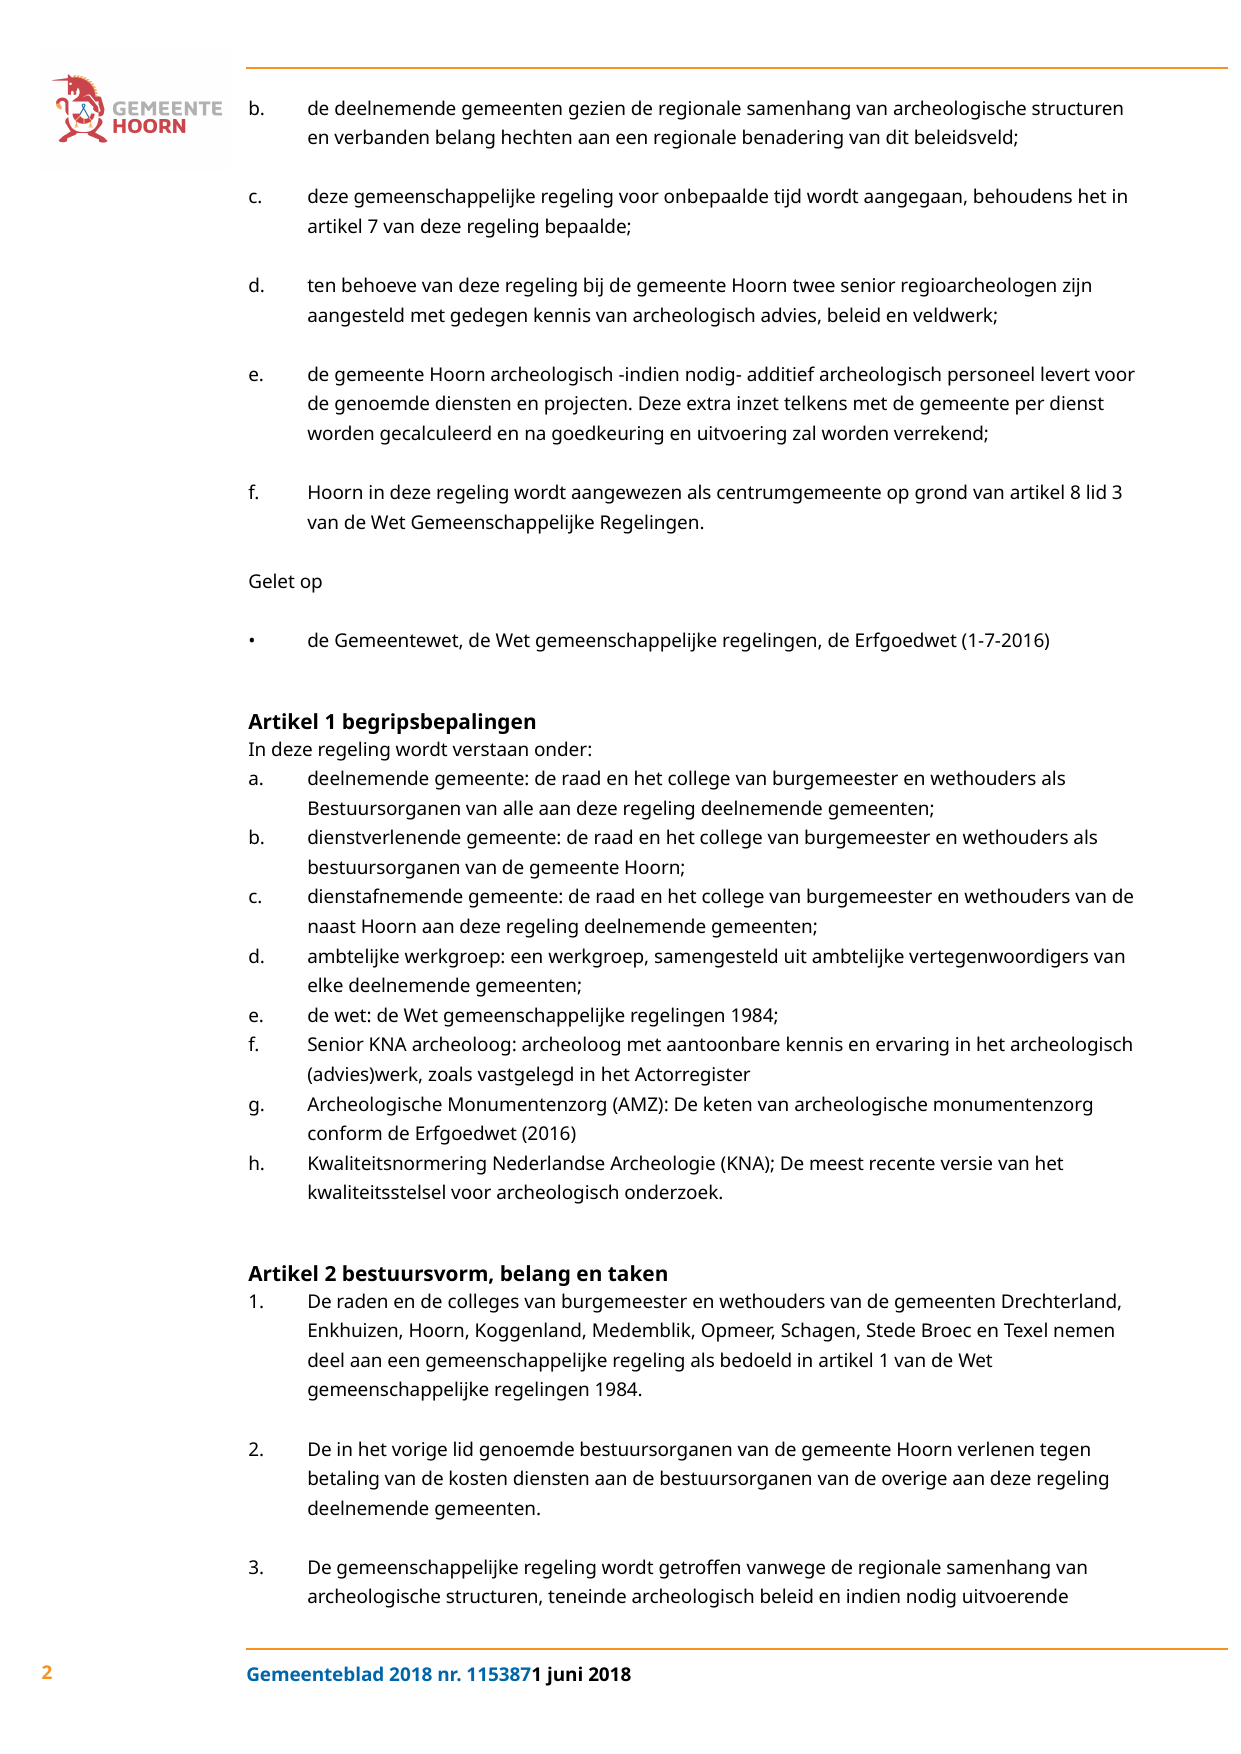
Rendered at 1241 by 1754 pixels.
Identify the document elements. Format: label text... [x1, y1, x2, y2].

list Kwaliteitsnormering Nederlandse Archeologie (KNA); De meest recente versie van het kwaliteitsstelsel voor archeologisch onderzoek. [248, 1150, 1152, 1205]
list dienstafnemende gemeente: de raad en het college van burgemeester en wethouders van de naast Hoorn aan deze regeling deelnemende gemeenten; [248, 884, 1152, 939]
list De gemeenschappelijke regeling wordt getroffen vanwege de regionale samenhang van archeologische structuren, teneinde archeologisch beleid en indien nodig uitvoerende [248, 1554, 1152, 1609]
list de Gemeentewet, de Wet gemeenschappelijke regelingen, de Erfgoedwet (1-7-2016) [248, 627, 1152, 653]
list deelnemende gemeente: de raad en het college van burgemeester en wethouders als Bestuursorganen van alle aan deze regeling deelnemende gemeenten; [248, 765, 1152, 821]
text In deze regeling wordt verstaan onder: [248, 736, 1152, 761]
list dienstverlenende gemeente: de raad en het college van burgemeester en wethouders als bestuursorganen van de gemeente Hoorn; [248, 824, 1152, 880]
list deze gemeenschappelijke regeling voor onbepaalde tijd wordt aangegaan, behoudens het in artikel 7 van deze regeling bepaalde; [248, 183, 1152, 239]
list de gemeente Hoorn archeologisch -indien nodig- additief archeologisch personeel levert voor de genoemde diensten en projecten. Deze extra inzet telkens met de gemeente per dienst worden gecalculeerd en na goedkeuring en uitvoering zal worden verrekend; [248, 361, 1152, 446]
picture [41, 47, 231, 172]
list De raden en de colleges van burgemeester en wethouders van de gemeenten Drechterland, Enkhuizen, Hoorn, Koggenland, Medemblik, Opmeer, Schagen, Stede Broec en Texel nemen deel aan een gemeenschappelijke regeling als bedoeld in artikel 1 van de Wet gemeenschappelijke regelingen 1984. [248, 1288, 1152, 1402]
list Senior KNA archeoloog: archeoloog met aantoonbare kennis en ervaring in het archeologisch (advies)werk, zoals vastgelegd in het Actorregister [248, 1032, 1152, 1087]
list Archeologische Monumentenzorg (AMZ): De keten van archeologische monumentenzorg conform de Erfgoedwet (2016) [248, 1091, 1152, 1146]
text Gelet op [248, 568, 1152, 594]
list ambtelijke werkgroep: een werkgroep, samengesteld uit ambtelijke vertegenwoordigers van elke deelnemende gemeenten; [248, 943, 1152, 998]
list ten behoeve van deze regeling bij de gemeente Hoorn twee senior regioarcheologen zijn aangesteld met gedegen kennis van archeologisch advies, beleid en veldwerk; [248, 272, 1152, 328]
list de deelnemende gemeenten gezien de regionale samenhang van archeologische structuren en verbanden belang hechten aan een regionale benadering van dit beleidsveld; [248, 95, 1152, 150]
list Hoorn in deze regeling wordt aangewezen als centrumgemeente op grond van artikel 8 lid 3 van de Wet Gemeenschappelijke Regelingen. [248, 479, 1152, 535]
list De in het vorige lid genoemde bestuursorganen van de gemeente Hoorn verlenen tegen betaling van de kosten diensten aan de bestuursorganen van de overige aan deze regeling deelnemende gemeenten. [248, 1436, 1152, 1521]
text Artikel 2 bestuursvorm, belang en taken [248, 1259, 1152, 1288]
text Artikel 1 begripsbepalingen [248, 707, 1152, 736]
list de wet: de Wet gemeenschappelijke regelingen 1984; [248, 1002, 1152, 1028]
